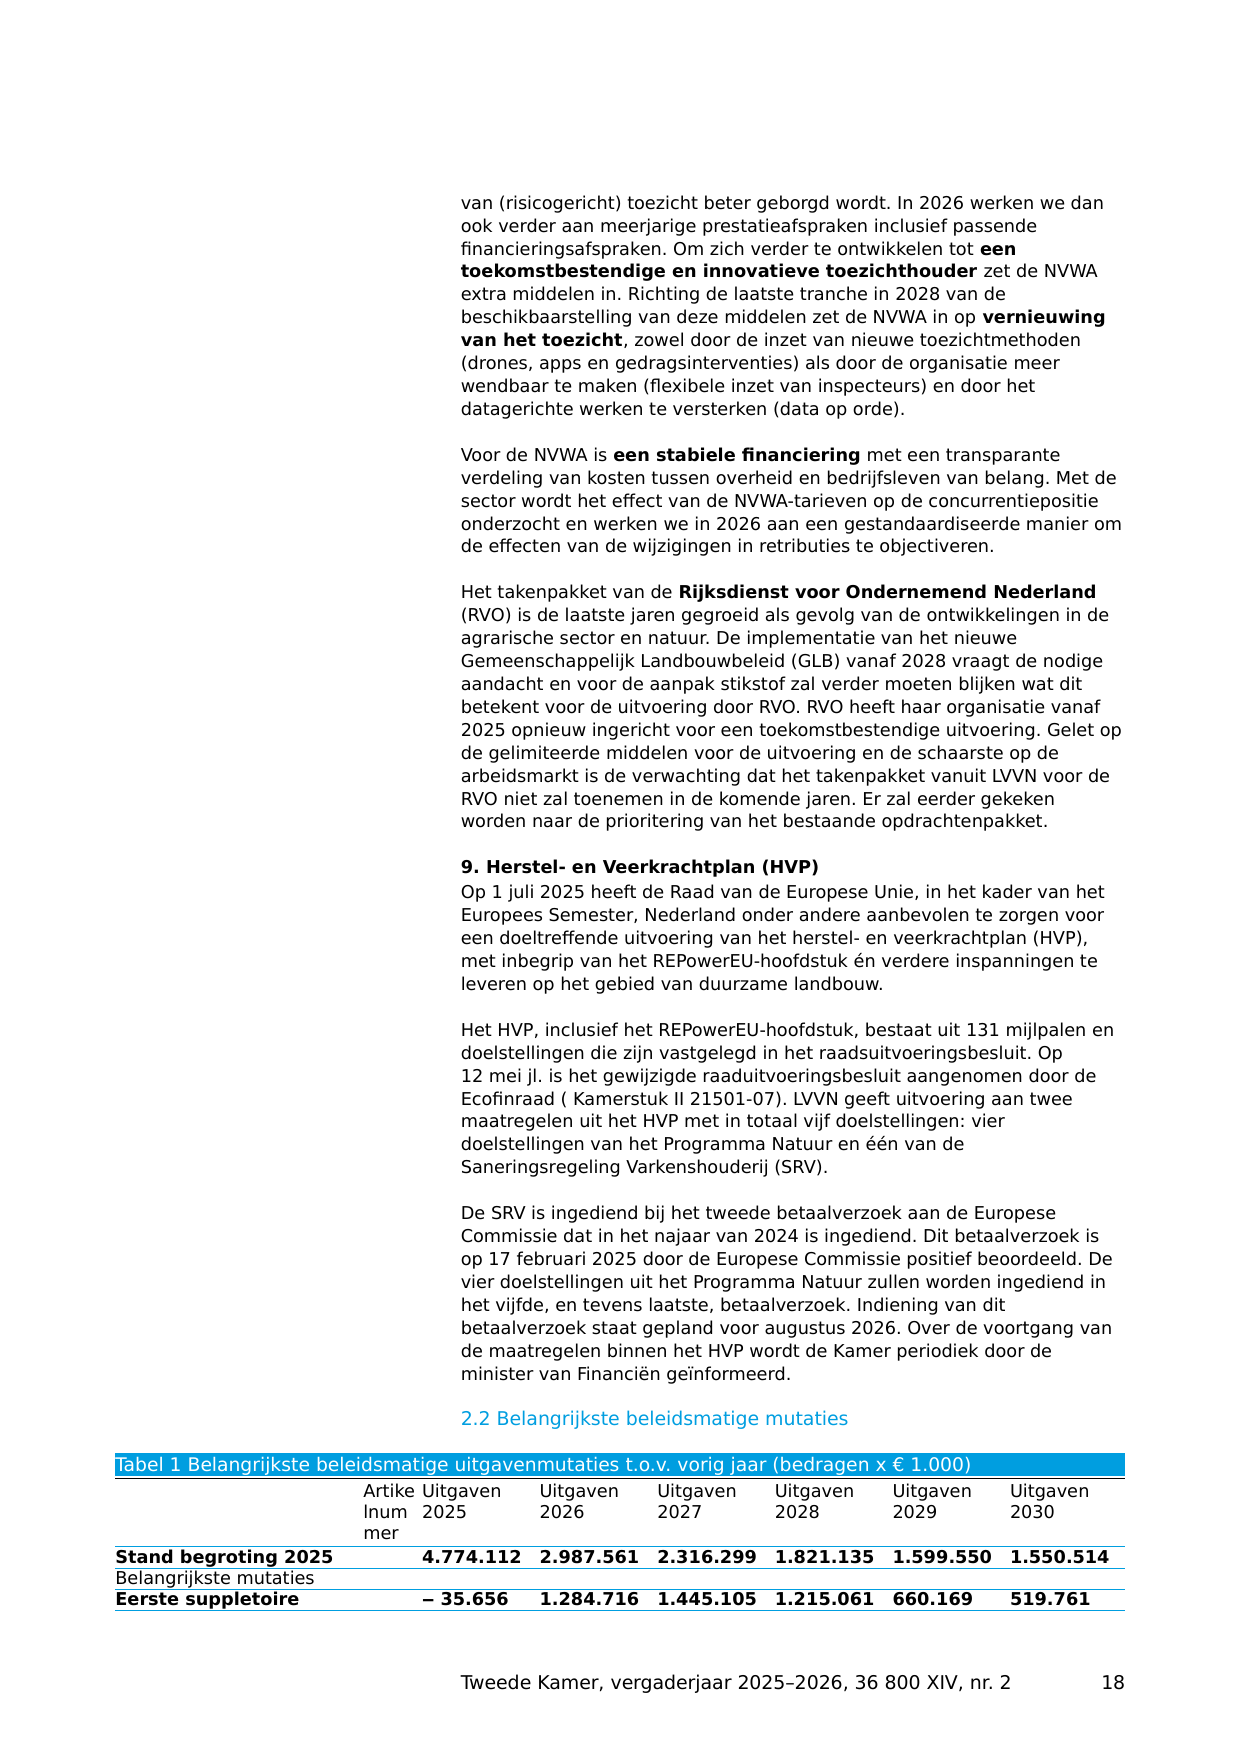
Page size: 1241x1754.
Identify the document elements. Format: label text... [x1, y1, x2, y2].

table_cell 1.284.716 [536, 1590, 654, 1610]
table_cell [360, 1547, 419, 1567]
table_cell Uitgaven 2029 [889, 1479, 1007, 1546]
table_cell Belangrijkste mutaties [115, 1569, 360, 1588]
table_cell [772, 1569, 889, 1588]
text 9. Herstel- en Veerkrachtplan (HVP) [461, 855, 1125, 878]
table_cell [1007, 1569, 1125, 1588]
table_cell 660.169 [889, 1590, 1007, 1610]
table_cell ‒ 35.656 [419, 1590, 536, 1610]
table_cell [654, 1569, 772, 1588]
table_cell 4.774.112 [419, 1547, 536, 1567]
table_cell 1.550.514 [1007, 1547, 1125, 1567]
title 2.2 Belangrijkste beleidsmatige mutaties [461, 1407, 1125, 1429]
text Het HVP, inclusief het REPowerEU-hoofdstuk, bestaat uit 131 mijlpalen en doelstellingen die zijn vastgelegd in het raadsuitvoeringsbesluit. Op 12 mei jl. is het gewijzigde raaduitvoeringsbesluit aangenomen door de Ecofinraad ( Kamerstuk II 21501-07). LVVN geeft uitvoering aan twee maatregelen uit het HVP met in totaal vijf doelstellingen: vier doelstellingen van het Programma Natuur en één van de Saneringsregeling Varkenshouderij (SRV). [461, 1018, 1125, 1178]
text Voor de NVWA is een stabiele financiering met een transparante verdeling van kosten tussen overheid en bedrĳfsleven van belang. Met de sector wordt het effect van de NVWA-tarieven op de concurrentiepositie onderzocht en werken we in 2026 aan een gestandaardiseerde manier om de effecten van de wijzigingen in retributies te objectiveren. [461, 443, 1125, 557]
table_cell Uitgaven 2025 [419, 1479, 536, 1546]
table_cell Uitgaven 2026 [536, 1479, 654, 1546]
table_cell 519.761 [1007, 1590, 1125, 1610]
table_cell [115, 1479, 360, 1546]
table_cell [360, 1590, 419, 1610]
table_cell 1.821.135 [772, 1547, 889, 1567]
table_cell 1.445.105 [654, 1590, 772, 1610]
table_cell [889, 1569, 1007, 1588]
table_cell [419, 1569, 536, 1588]
table_cell Uitgaven 2028 [772, 1479, 889, 1546]
table_cell [360, 1569, 419, 1588]
table_cell Uitgaven 2030 [1007, 1479, 1125, 1546]
text Het takenpakket van de Rĳksdienst voor Ondernemend Nederland (RVO) is de laatste jaren gegroeid als gevolg van de ontwikkelingen in de agrarische sector en natuur. De implementatie van het nieuwe Gemeenschappelijk Landbouwbeleid (GLB) vanaf 2028 vraagt de nodige aandacht en voor de aanpak stikstof zal verder moeten blijken wat dit betekent voor de uitvoering door RVO. RVO heeft haar organisatie vanaf 2025 opnieuw ingericht voor een toekomstbestendige uitvoering. Gelet op de gelimiteerde middelen voor de uitvoering en de schaarste op de arbeidsmarkt is de verwachting dat het takenpakket vanuit LVVN voor de RVO niet zal toenemen in de komende jaren. Er zal eerder gekeken worden naar de prioritering van het bestaande opdrachtenpakket. [461, 580, 1125, 832]
table_cell Stand begroting 2025 [115, 1547, 360, 1567]
text Op 1 juli 2025 heeft de Raad van de Europese Unie, in het kader van het Europees Semester, Nederland onder andere aanbevolen te zorgen voor een doeltreffende uitvoering van het herstel- en veerkrachtplan (HVP), met inbegrip van het REPowerEU-hoofdstuk én verdere inspanningen te leveren op het gebied van duurzame landbouw. [461, 880, 1125, 995]
table_cell 1.599.550 [889, 1547, 1007, 1567]
table_cell 1.215.061 [772, 1590, 889, 1610]
text De SRV is ingediend bij het tweede betaalverzoek aan de Europese Commissie dat in het najaar van 2024 is ingediend. Dit betaalverzoek is op 17 februari 2025 door de Europese Commissie positief beoordeeld. De vier doelstellingen uit het Programma Natuur zullen worden ingediend in het vijfde, en tevens laatste, betaalverzoek. Indiening van dit betaalverzoek staat gepland voor augustus 2026. Over de voortgang van de maatregelen binnen het HVP wordt de Kamer periodiek door de minister van Financiën geïnformeerd. [461, 1201, 1125, 1384]
table_cell 2.316.299 [654, 1547, 772, 1567]
table_cell Artikelnummer [360, 1479, 419, 1546]
table_cell Uitgaven 2027 [654, 1479, 772, 1546]
table_cell [536, 1569, 654, 1588]
table_cell 2.987.561 [536, 1547, 654, 1567]
table_cell Eerste suppletoire [115, 1590, 360, 1610]
text van (risicogericht) toezicht beter geborgd wordt. In 2026 werken we dan ook verder aan meerjarige prestatieafspraken inclusief passende financieringsafspraken. Om zich verder te ontwikkelen tot een toekomstbestendige en innovatieve toezichthouder zet de NVWA extra middelen in. Richting de laatste tranche in 2028 van de beschikbaarstelling van deze middelen zet de NVWA in op vernieuwing van het toezicht, zowel door de inzet van nieuwe toezichtmethoden (drones, apps en gedragsinterventies) als door de organisatie meer wendbaar te maken (flexibele inzet van inspecteurs) en door het datagerichte werken te versterken (data op orde). [461, 191, 1125, 420]
